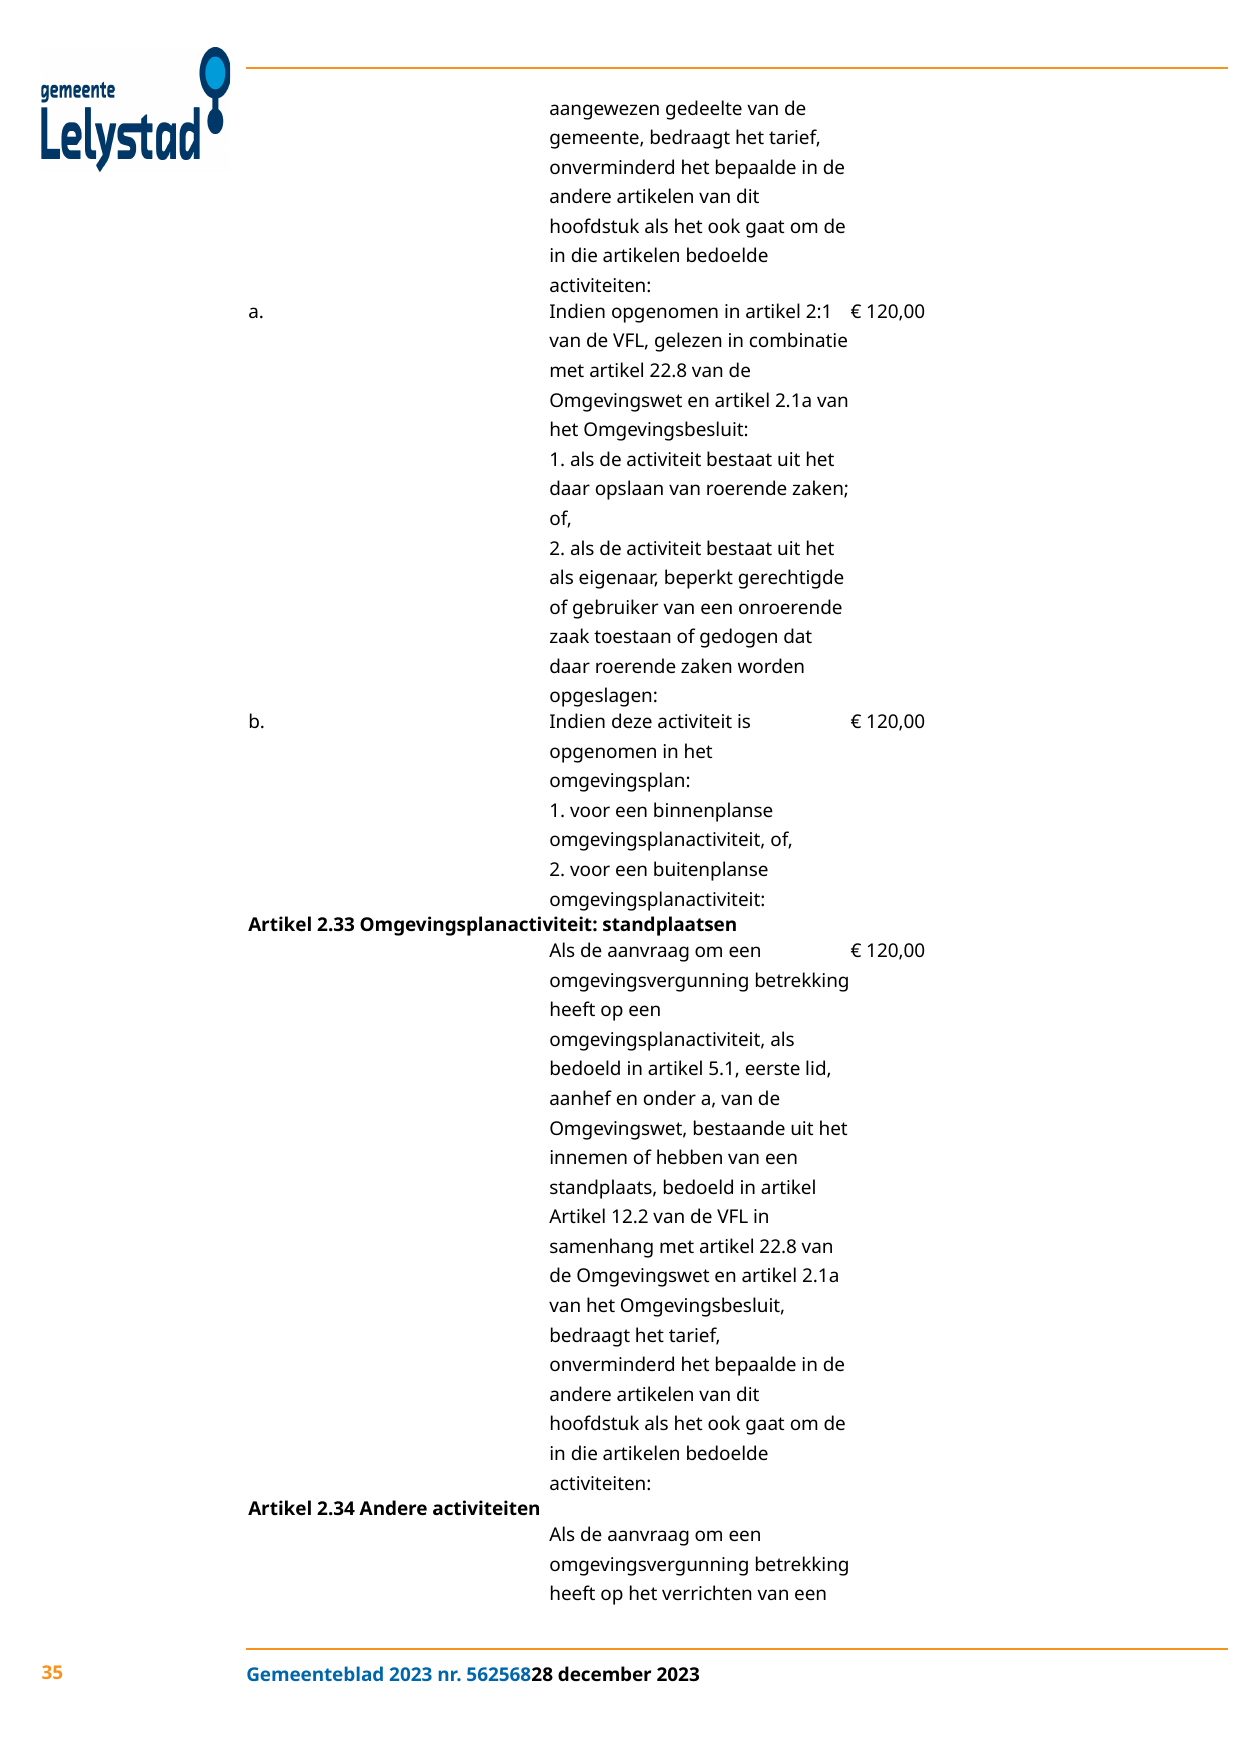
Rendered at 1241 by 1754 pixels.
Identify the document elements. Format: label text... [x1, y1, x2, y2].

table_cell € 120,00 [850, 298, 1152, 708]
table_cell aangewezen gedeelte van de gemeente, bedraagt het tarief, onverminderd het bepaalde in de andere artikelen van dit hoofdstuk als het ook gaat om de in die artikelen bedoelde activiteiten: [549, 95, 850, 298]
table_cell [850, 95, 1152, 298]
table_cell a. [248, 298, 549, 708]
table_cell € 120,00 [850, 708, 1152, 912]
table_cell € 120,00 [850, 937, 1152, 1496]
table_cell [850, 1521, 1152, 1606]
picture [41, 47, 231, 172]
table_cell Indien deze activiteit is opgenomen in het omgevingsplan: 1. voor een binnenplanse omgevingsplanactiviteit, of, 2. voor een buitenplanse omgevingsplanactiviteit: [549, 708, 850, 912]
table_cell Indien opgenomen in artikel 2:1 van de VFL, gelezen in combinatie met artikel 22.8 van de Omgevingswet en artikel 2.1a van het Omgevingsbesluit: 1. als de activiteit bestaat uit het daar opslaan van roerende zaken; of, 2. als de activiteit bestaat uit het als eigenaar, beperkt gerechtigde of gebruiker van een onroerende zaak toestaan of gedogen dat daar roerende zaken worden opgeslagen: [549, 298, 850, 708]
table_cell b. [248, 708, 549, 912]
table_cell [248, 1521, 549, 1606]
table_cell Artikel 2.33 Omgevingsplanactiviteit: standplaatsen [248, 912, 1152, 937]
table_cell [248, 95, 549, 298]
table_cell [248, 937, 549, 1496]
table_cell Artikel 2.34 Andere activiteiten [248, 1496, 1152, 1521]
table_cell Als de aanvraag om een omgevingsvergunning betrekking heeft op het verrichten van een [549, 1521, 850, 1606]
table_cell Als de aanvraag om een omgevingsvergunning betrekking heeft op een omgevingsplanactiviteit, als bedoeld in artikel 5.1, eerste lid, aanhef en onder a, van de Omgevingswet, bestaande uit het innemen of hebben van een standplaats, bedoeld in artikel Artikel 12.2 van de VFL in samenhang met artikel 22.8 van de Omgevingswet en artikel 2.1a van het Omgevingsbesluit, bedraagt het tarief, onverminderd het bepaalde in de andere artikelen van dit hoofdstuk als het ook gaat om de in die artikelen bedoelde activiteiten: [549, 937, 850, 1496]
